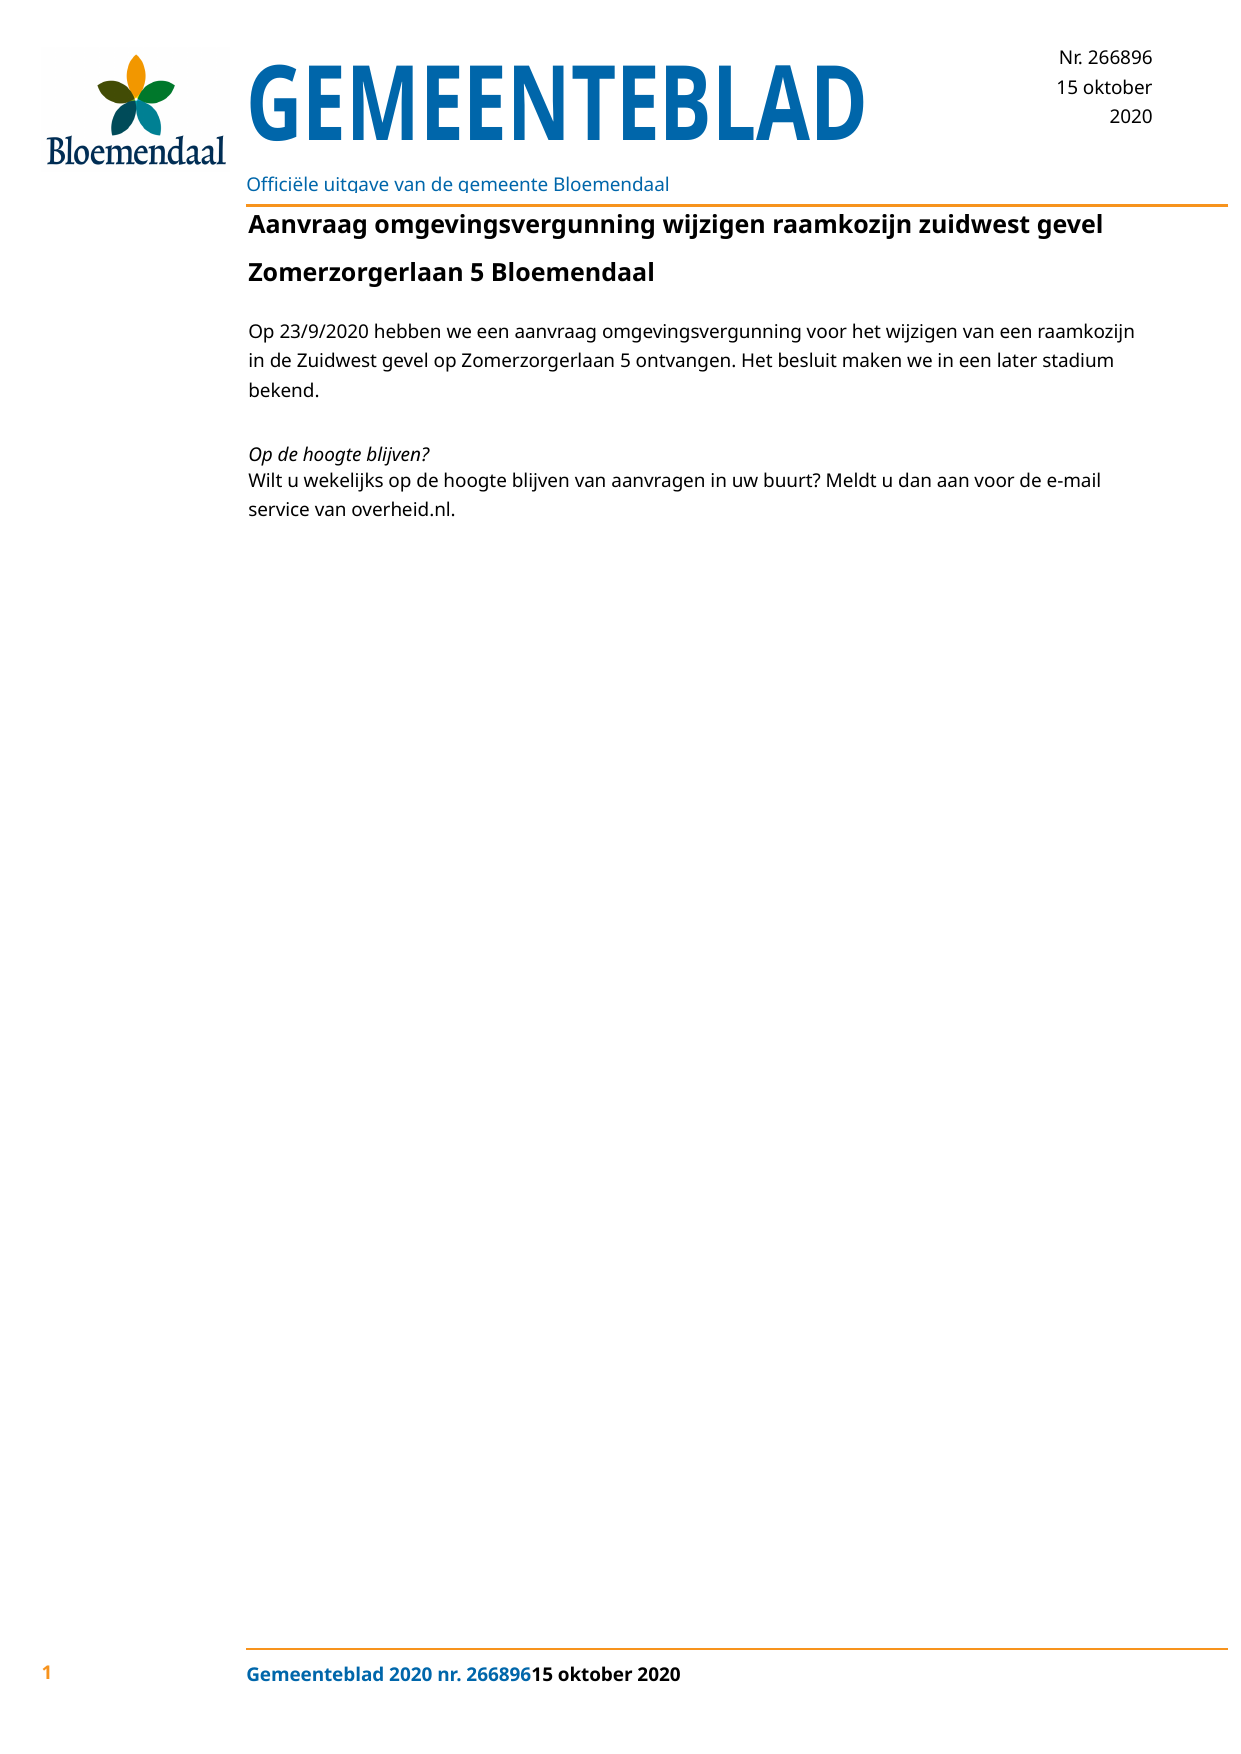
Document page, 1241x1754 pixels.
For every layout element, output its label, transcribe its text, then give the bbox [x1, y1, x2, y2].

text Op de hoogte blijven? [248, 441, 1152, 467]
text Aanvraag omgevingsvergunning wijzigen raamkozijn zuidwest gevel Zomerzorgerlaan 5 Bloemendaal [248, 207, 1152, 288]
text Wilt u wekelijks op de hoogte blijven van aanvragen in uw buurt? Meldt u dan aan voor de e-mail service van overheid.nl. [248, 467, 1152, 522]
picture [41, 47, 231, 172]
text Op 23/9/2020 hebben we een aanvraag omgevingsvergunning voor het wijzigen van een raamkozijn in de Zuidwest gevel op Zomerzorgerlaan 5 ontvangen. Het besluit maken we in een later stadium bekend. [248, 318, 1152, 403]
